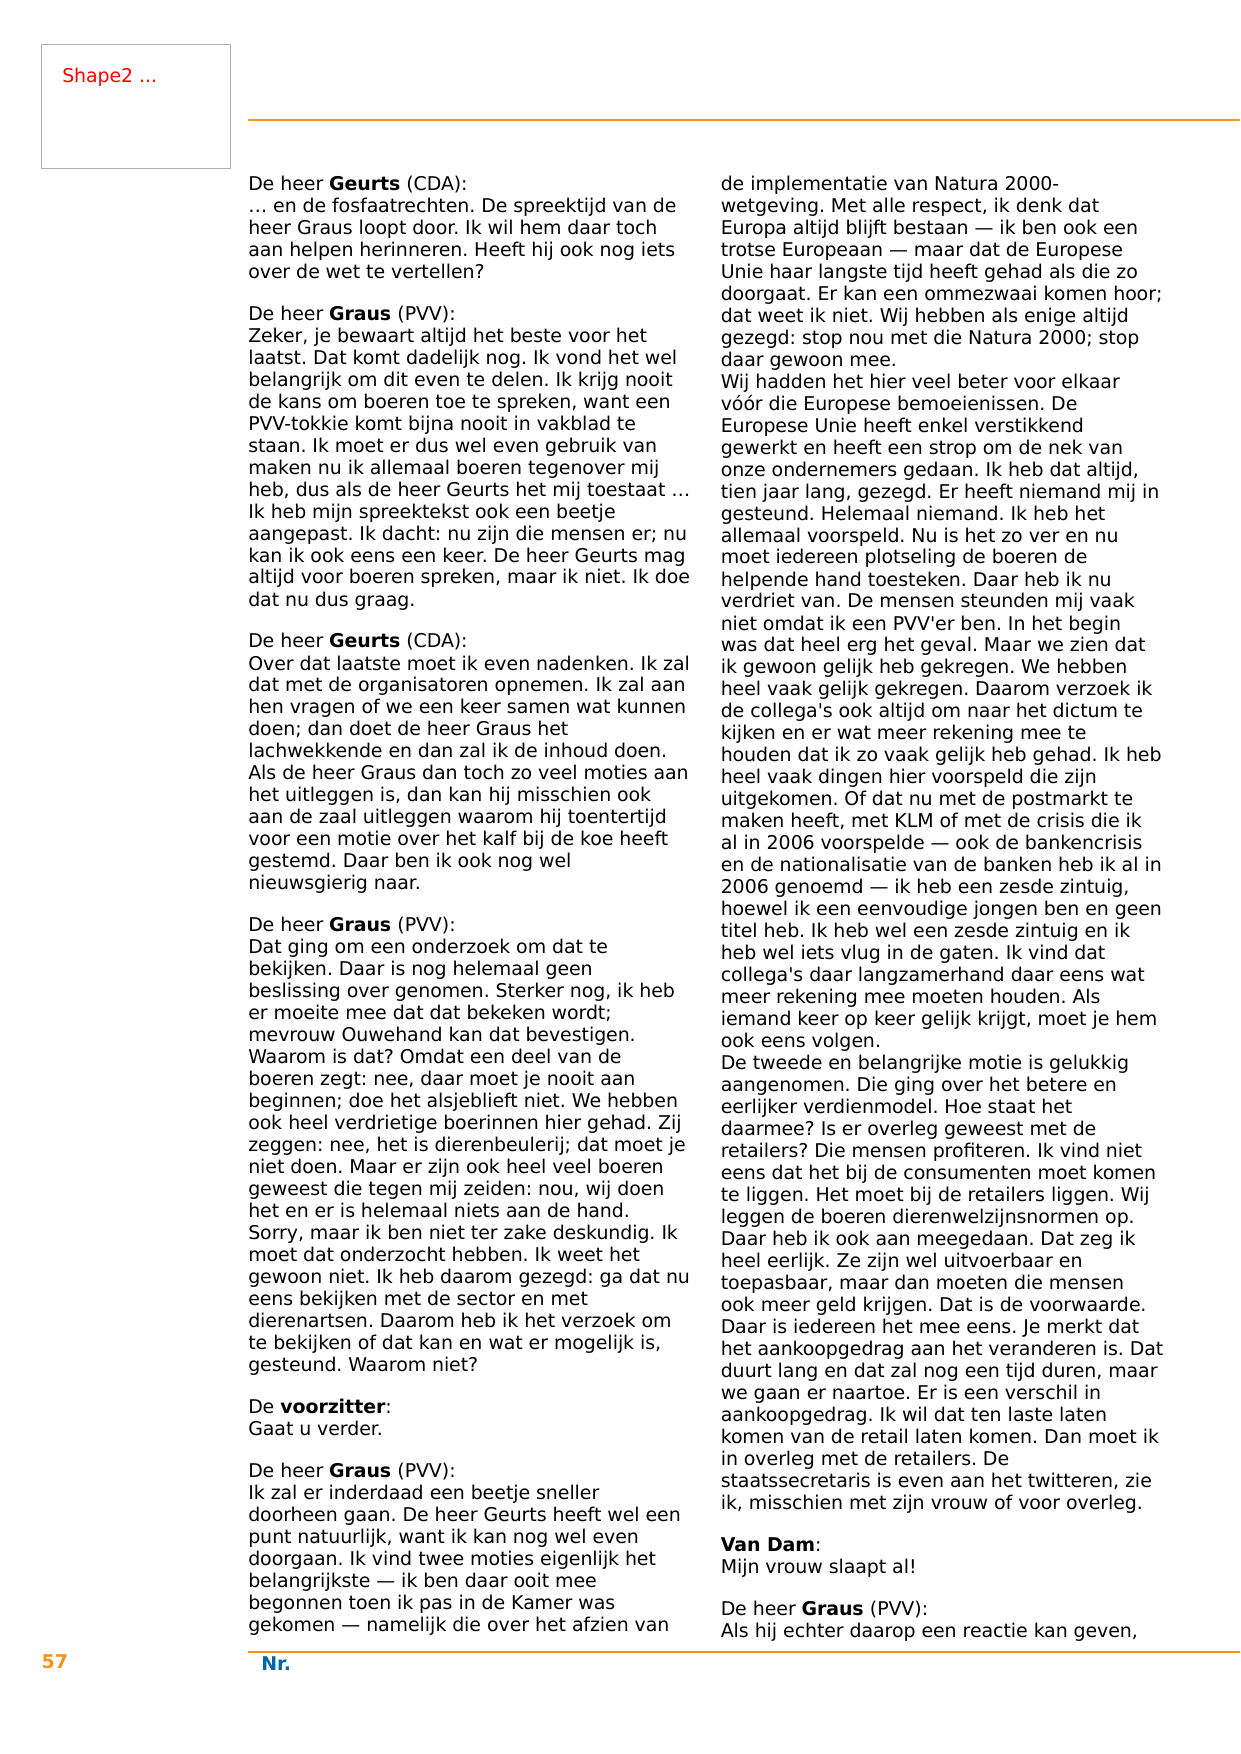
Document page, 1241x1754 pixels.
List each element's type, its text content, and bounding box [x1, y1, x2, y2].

text De tweede en belangrijke motie is gelukkig aangenomen. Die ging over het betere en eerlijker verdienmodel. Hoe staat het daarmee? Is er overleg geweest met de retailers? Die mensen profiteren. Ik vind niet eens dat het bij de consumenten moet komen te liggen. Het moet bij de retailers liggen. Wij leggen de boeren dierenwelzijnsnormen op. Daar heb ik ook aan meegedaan. Dat zeg ik heel eerlijk. Ze zijn wel uitvoerbaar en toepasbaar, maar dan moeten die mensen ook meer geld krijgen. Dat is de voorwaarde. Daar is iedereen het mee eens. Je merkt dat het aankoopgedrag aan het veranderen is. Dat duurt lang en dat zal nog een tijd duren, maar we gaan er naartoe. Er is een verschil in aankoopgedrag. Ik wil dat ten laste laten komen van de retail laten komen. Dan moet ik in overleg met de retailers. De staatssecretaris is even aan het twitteren, zie ik, misschien met zijn vrouw of voor overleg. [721, 1052, 1163, 1513]
text de implementatie van Natura 2000-wetgeving. Met alle respect, ik denk dat Europa altijd blijft bestaan — ik ben ook een trotse Europeaan — maar dat de Europese Unie haar langste tijd heeft gehad als die zo doorgaat. Er kan een ommezwaai komen hoor; dat weet ik niet. Wij hebben als enige altijd gezegd: stop nou met die Natura 2000; stop daar gewoon mee. [721, 173, 1163, 371]
text Als hij echter daarop een reactie kan geven, [721, 1619, 1163, 1641]
text Over dat laatste moet ik even nadenken. Ik zal dat met de organisatoren opnemen. Ik zal aan hen vragen of we een keer samen wat kunnen doen; dan doet de heer Graus het lachwekkende en dan zal ik de inhoud doen. Als de heer Graus dan toch zo veel moties aan het uitleggen is, dan kan hij misschien ook aan de zaal uitleggen waarom hij toentertijd voor een motie over het kalf bij de koe heeft gestemd. Daar ben ik ook nog wel nieuwsgierig naar. [248, 652, 691, 894]
text Mijn vrouw slaapt al! [721, 1556, 1163, 1577]
text Ik zal er inderdaad een beetje sneller doorheen gaan. De heer Geurts heeft wel een punt natuurlijk, want ik kan nog wel even doorgaan. Ik vind twee moties eigenlijk het belangrijkste — ik ben daar ooit mee begonnen toen ik pas in de Kamer was gekomen — namelijk die over het afzien van [248, 1482, 691, 1636]
text De heer Graus (PVV): [248, 1460, 691, 1482]
text … en de fosfaatrechten. De spreektijd van de heer Graus loopt door. Ik wil hem daar toch aan helpen herinneren. Heeft hij ook nog iets over de wet te vertellen? [248, 195, 691, 283]
text De heer Graus (PVV): [248, 303, 691, 325]
text Dat ging om een onderzoek om dat te bekijken. Daar is nog helemaal geen beslissing over genomen. Sterker nog, ik heb er moeite mee dat dat bekeken wordt; mevrouw Ouwehand kan dat bevestigen. Waarom is dat? Omdat een deel van de boeren zegt: nee, daar moet je nooit aan beginnen; doe het alsjeblieft niet. We hebben ook heel verdrietige boerinnen hier gehad. Zij zeggen: nee, het is dierenbeulerij; dat moet je niet doen. Maar er zijn ook heel veel boeren geweest die tegen mij zeiden: nou, wij doen het en er is helemaal niets aan de hand. Sorry, maar ik ben niet ter zake deskundig. Ik moet dat onderzocht hebben. Ik weet het gewoon niet. Ik heb daarom gezegd: ga dat nu eens bekijken met de sector en met dierenartsen. Daarom heb ik het verzoek om te bekijken of dat kan en wat er mogelijk is, gesteund. Waarom niet? [248, 936, 691, 1376]
text Zeker, je bewaart altijd het beste voor het laatst. Dat komt dadelijk nog. Ik vond het wel belangrijk om dit even te delen. Ik krijg nooit de kans om boeren toe te spreken, want een PVV-tokkie komt bijna nooit in vakblad te staan. Ik moet er dus wel even gebruik van maken nu ik allemaal boeren tegenover mij heb, dus als de heer Geurts het mij toestaat … Ik heb mijn spreektekst ook een beetje aangepast. Ik dacht: nu zijn die mensen er; nu kan ik ook eens een keer. De heer Geurts mag altijd voor boeren spreken, maar ik niet. Ik doe dat nu dus graag. [248, 325, 691, 610]
text De heer Geurts (CDA): [248, 630, 691, 652]
text Gaat u verder. [248, 1418, 691, 1440]
text De heer Graus (PVV): [721, 1597, 1163, 1619]
text De voorzitter: [248, 1396, 691, 1418]
text De heer Graus (PVV): [248, 914, 691, 936]
text Wij hadden het hier veel beter voor elkaar vóór die Europese bemoeienissen. De Europese Unie heeft enkel verstikkend gewerkt en heeft een strop om de nek van onze ondernemers gedaan. Ik heb dat altijd, tien jaar lang, gezegd. Er heeft niemand mij in gesteund. Helemaal niemand. Ik heb het allemaal voorspeld. Nu is het zo ver en nu moet iedereen plotseling de boeren de helpende hand toesteken. Daar heb ik nu verdriet van. De mensen steunden mij vaak niet omdat ik een PVV'er ben. In het begin was dat heel erg het geval. Maar we zien dat ik gewoon gelijk heb gekregen. We hebben heel vaak gelijk gekregen. Daarom verzoek ik de collega's ook altijd om naar het dictum te kijken en er wat meer rekening mee te houden dat ik zo vaak gelijk heb gehad. Ik heb heel vaak dingen hier voorspeld die zijn uitgekomen. Of dat nu met de postmarkt te maken heeft, met KLM of met de crisis die ik al in 2006 voorspelde — ook de bankencrisis en de nationalisatie van de banken heb ik al in 2006 genoemd — ik heb een zesde zintuig, hoewel ik een eenvoudige jongen ben en geen titel heb. Ik heb wel een zesde zintuig en ik heb wel iets vlug in de gaten. Ik vind dat collega's daar langzamerhand daar eens wat meer rekening mee moeten houden. Als iemand keer op keer gelijk krijgt, moet je hem ook eens volgen. [721, 371, 1163, 1052]
text Van Dam: [721, 1533, 1163, 1556]
text De heer Geurts (CDA): [248, 173, 691, 195]
